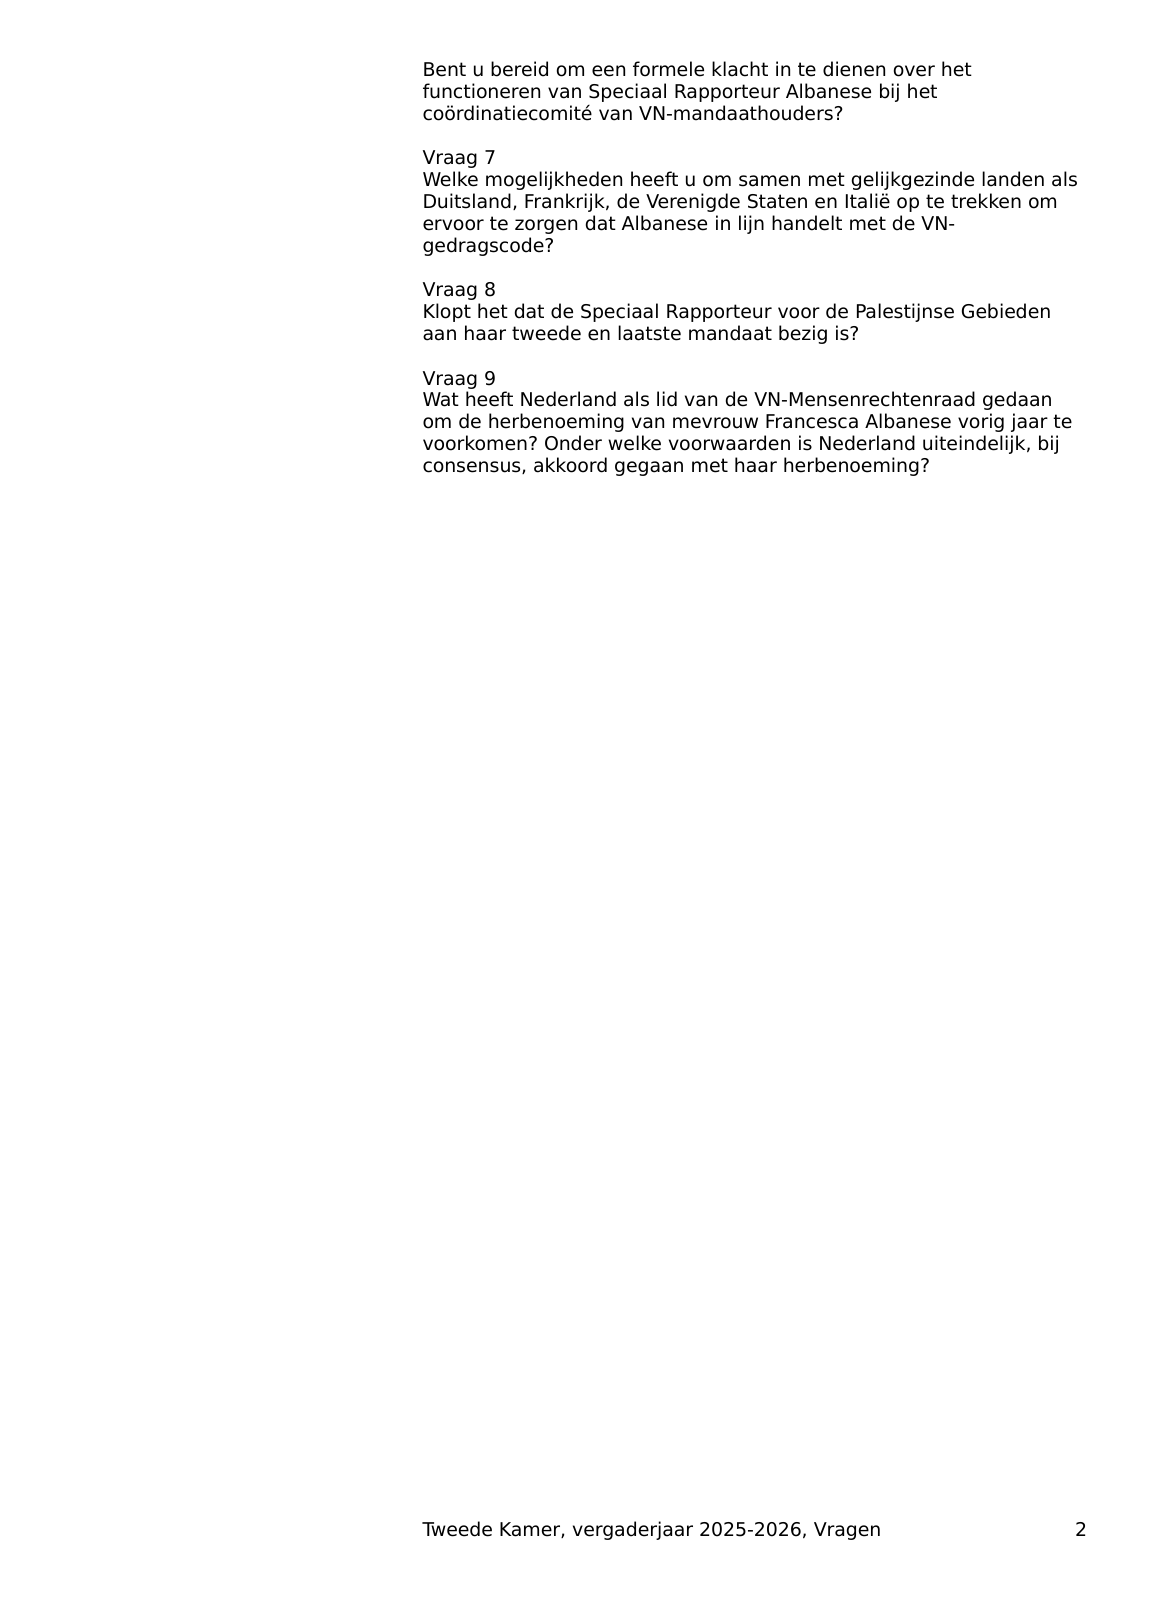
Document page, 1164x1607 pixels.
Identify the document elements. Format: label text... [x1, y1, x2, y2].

text Klopt het dat de Speciaal Rapporteur voor de Palestijnse Gebieden aan haar tweede en laatste mandaat bezig is? [422, 301, 1087, 345]
text Wat heeft Nederland als lid van de VN-Mensenrechtenraad gedaan om de herbenoeming van mevrouw Francesca Albanese vorig jaar te voorkomen? Onder welke voorwaarden is Nederland uiteindelijk, bij consensus, akkoord gegaan met haar herbenoeming? [422, 389, 1087, 477]
text Vraag 7 [422, 147, 1087, 169]
text Welke mogelijkheden heeft u om samen met gelijkgezinde landen als Duitsland, Frankrijk, de Verenigde Staten en Italië op te trekken om ervoor te zorgen dat Albanese in lijn handelt met de VN-gedragscode? [422, 169, 1087, 257]
text Vraag 9 [422, 367, 1087, 389]
text Bent u bereid om een formele klacht in te dienen over het functioneren van Speciaal Rapporteur Albanese bij het coördinatiecomité van VN-mandaathouders? [422, 59, 1087, 125]
text Vraag 8 [422, 279, 1087, 301]
